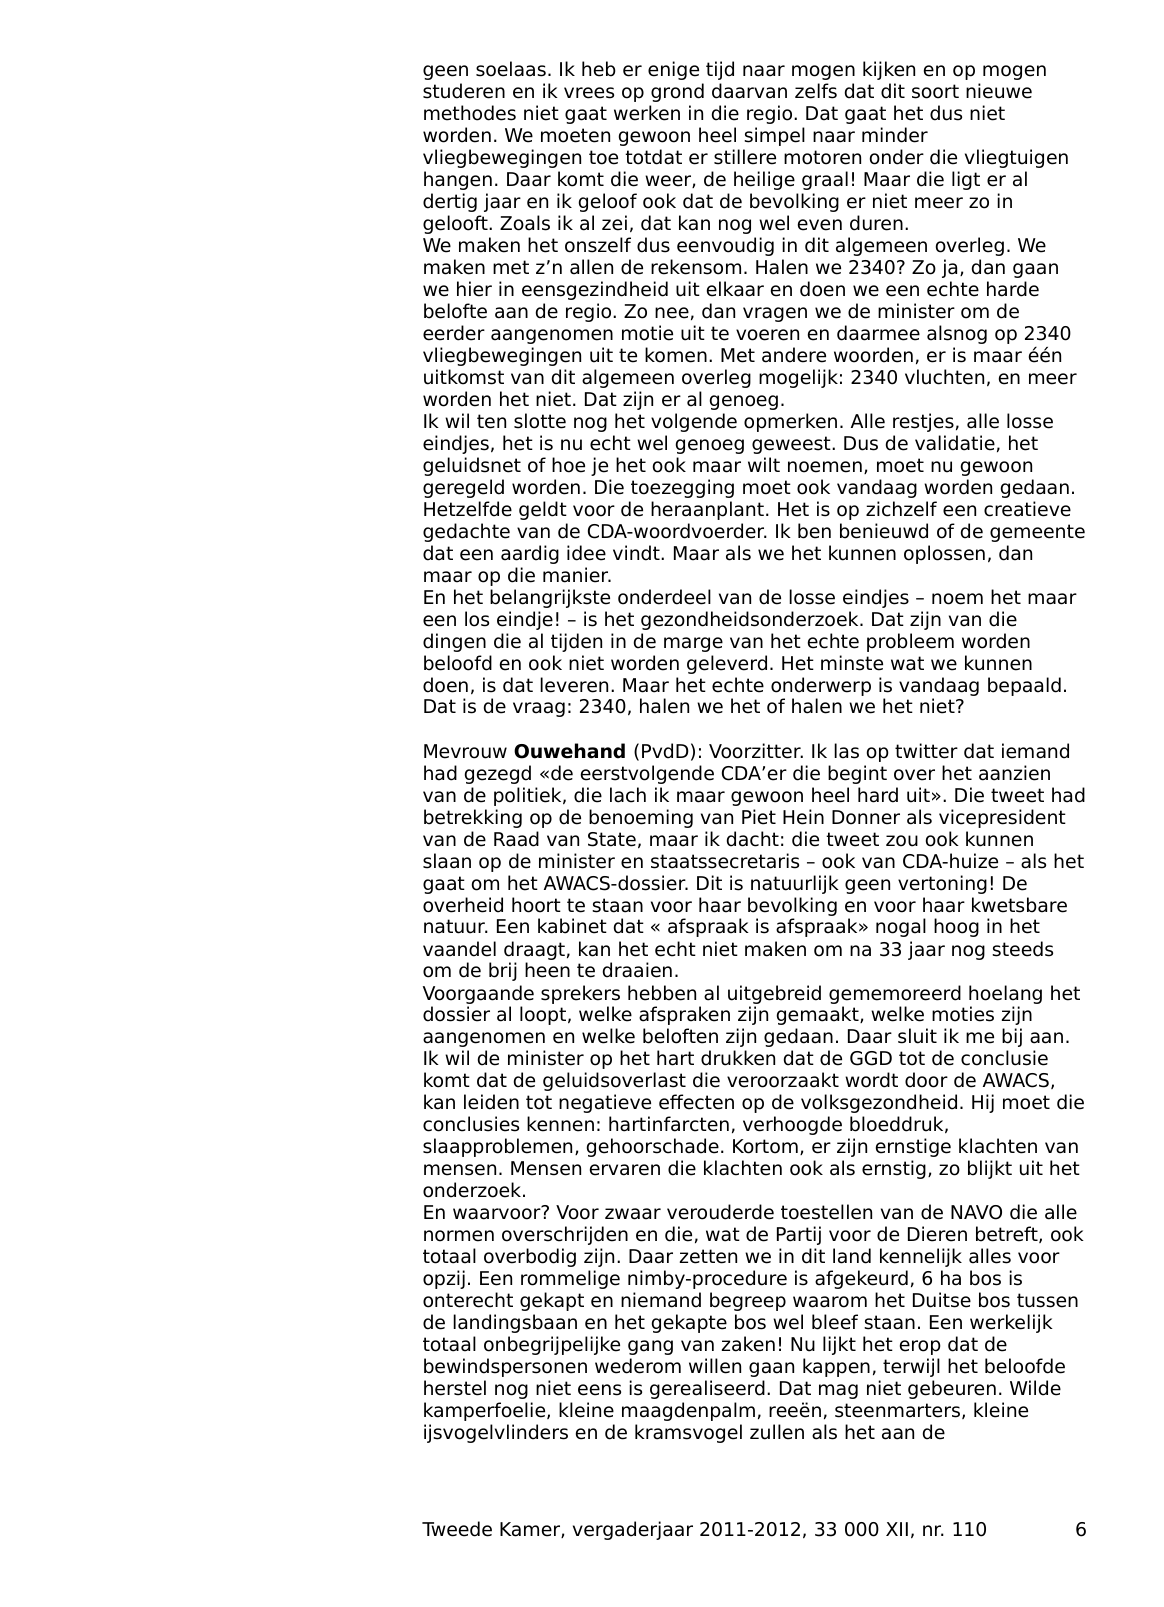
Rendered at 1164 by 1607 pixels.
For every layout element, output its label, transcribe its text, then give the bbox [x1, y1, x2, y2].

text En waarvoor? Voor zwaar verouderde toestellen van de NAVO die alle normen overschrijden en die, wat de Partij voor de Dieren betreft, ook totaal overbodig zijn. Daar zetten we in dit land kennelijk alles voor opzij. Een rommelige nimby-procedure is afgekeurd, 6 ha bos is onterecht gekapt en niemand begreep waarom het Duitse bos tussen de landingsbaan en het gekapte bos wel bleef staan. Een werkelijk totaal onbegrijpelijke gang van zaken! Nu lijkt het erop dat de bewindspersonen wederom willen gaan kappen, terwijl het beloofde herstel nog niet eens is gerealiseerd. Dat mag niet gebeuren. Wilde kamperfoelie, kleine maagdenpalm, reeën, steenmarters, kleine ijsvogelvlinders en de kramsvogel zullen als het aan de [422, 1202, 1087, 1444]
text Ik wil ten slotte nog het volgende opmerken. Alle restjes, alle losse eindjes, het is nu echt wel genoeg geweest. Dus de validatie, het geluidsnet of hoe je het ook maar wilt noemen, moet nu gewoon geregeld worden. Die toezegging moet ook vandaag worden gedaan. [422, 411, 1087, 499]
text En het belangrijkste onderdeel van de losse eindjes – noem het maar een los eindje! – is het gezondheidsonderzoek. Dat zijn van die dingen die al tijden in de marge van het echte probleem worden beloofd en ook niet worden geleverd. Het minste wat we kunnen doen, is dat leveren. Maar het echte onderwerp is vandaag bepaald. Dat is de vraag: 2340, halen we het of halen we het niet? [422, 587, 1087, 718]
text Voorgaande sprekers hebben al uitgebreid gememoreerd hoelang het dossier al loopt, welke afspraken zijn gemaakt, welke moties zijn aangenomen en welke beloften zijn gedaan. Daar sluit ik me bij aan. Ik wil de minister op het hart drukken dat de GGD tot de conclusie komt dat de geluidsoverlast die veroorzaakt wordt door de AWACS, kan leiden tot negatieve effecten op de volksgezondheid. Hij moet die conclusies kennen: hartinfarcten, verhoogde bloeddruk, slaapproblemen, gehoorschade. Kortom, er zijn ernstige klachten van mensen. Mensen ervaren die klachten ook als ernstig, zo blijkt uit het onderzoek. [422, 982, 1087, 1202]
text geen soelaas. Ik heb er enige tijd naar mogen kijken en op mogen studeren en ik vrees op grond daarvan zelfs dat dit soort nieuwe methodes niet gaat werken in die regio. Dat gaat het dus niet worden. We moeten gewoon heel simpel naar minder vliegbewegingen toe totdat er stillere motoren onder die vliegtuigen hangen. Daar komt die weer, de heilige graal! Maar die ligt er al dertig jaar en ik geloof ook dat de bevolking er niet meer zo in gelooft. Zoals ik al zei, dat kan nog wel even duren. [422, 59, 1087, 235]
text We maken het onszelf dus eenvoudig in dit algemeen overleg. We maken met z’n allen de rekensom. Halen we 2340? Zo ja, dan gaan we hier in eensgezindheid uit elkaar en doen we een echte harde belofte aan de regio. Zo nee, dan vragen we de minister om de eerder aangenomen motie uit te voeren en daarmee alsnog op 2340 vliegbewegingen uit te komen. Met andere woorden, er is maar één uitkomst van dit algemeen overleg mogelijk: 2340 vluchten, en meer worden het niet. Dat zijn er al genoeg. [422, 235, 1087, 411]
text Mevrouw Ouwehand (PvdD): Voorzitter. Ik las op twitter dat iemand had gezegd «de eerstvolgende CDA’er die begint over het aanzien van de politiek, die lach ik maar gewoon heel hard uit». Die tweet had betrekking op de benoeming van Piet Hein Donner als vicepresident van de Raad van State, maar ik dacht: die tweet zou ook kunnen slaan op de minister en staatssecretaris – ook van CDA-huize – als het gaat om het AWACS-dossier. Dit is natuurlijk geen vertoning! De overheid hoort te staan voor haar bevolking en voor haar kwetsbare natuur. Een kabinet dat « afspraak is afspraak» nogal hoog in het vaandel draagt, kan het echt niet maken om na 33 jaar nog steeds om de brij heen te draaien. [422, 741, 1087, 982]
text Hetzelfde geldt voor de heraanplant. Het is op zichzelf een creatieve gedachte van de CDA-woordvoerder. Ik ben benieuwd of de gemeente dat een aardig idee vindt. Maar als we het kunnen oplossen, dan maar op die manier. [422, 499, 1087, 587]
